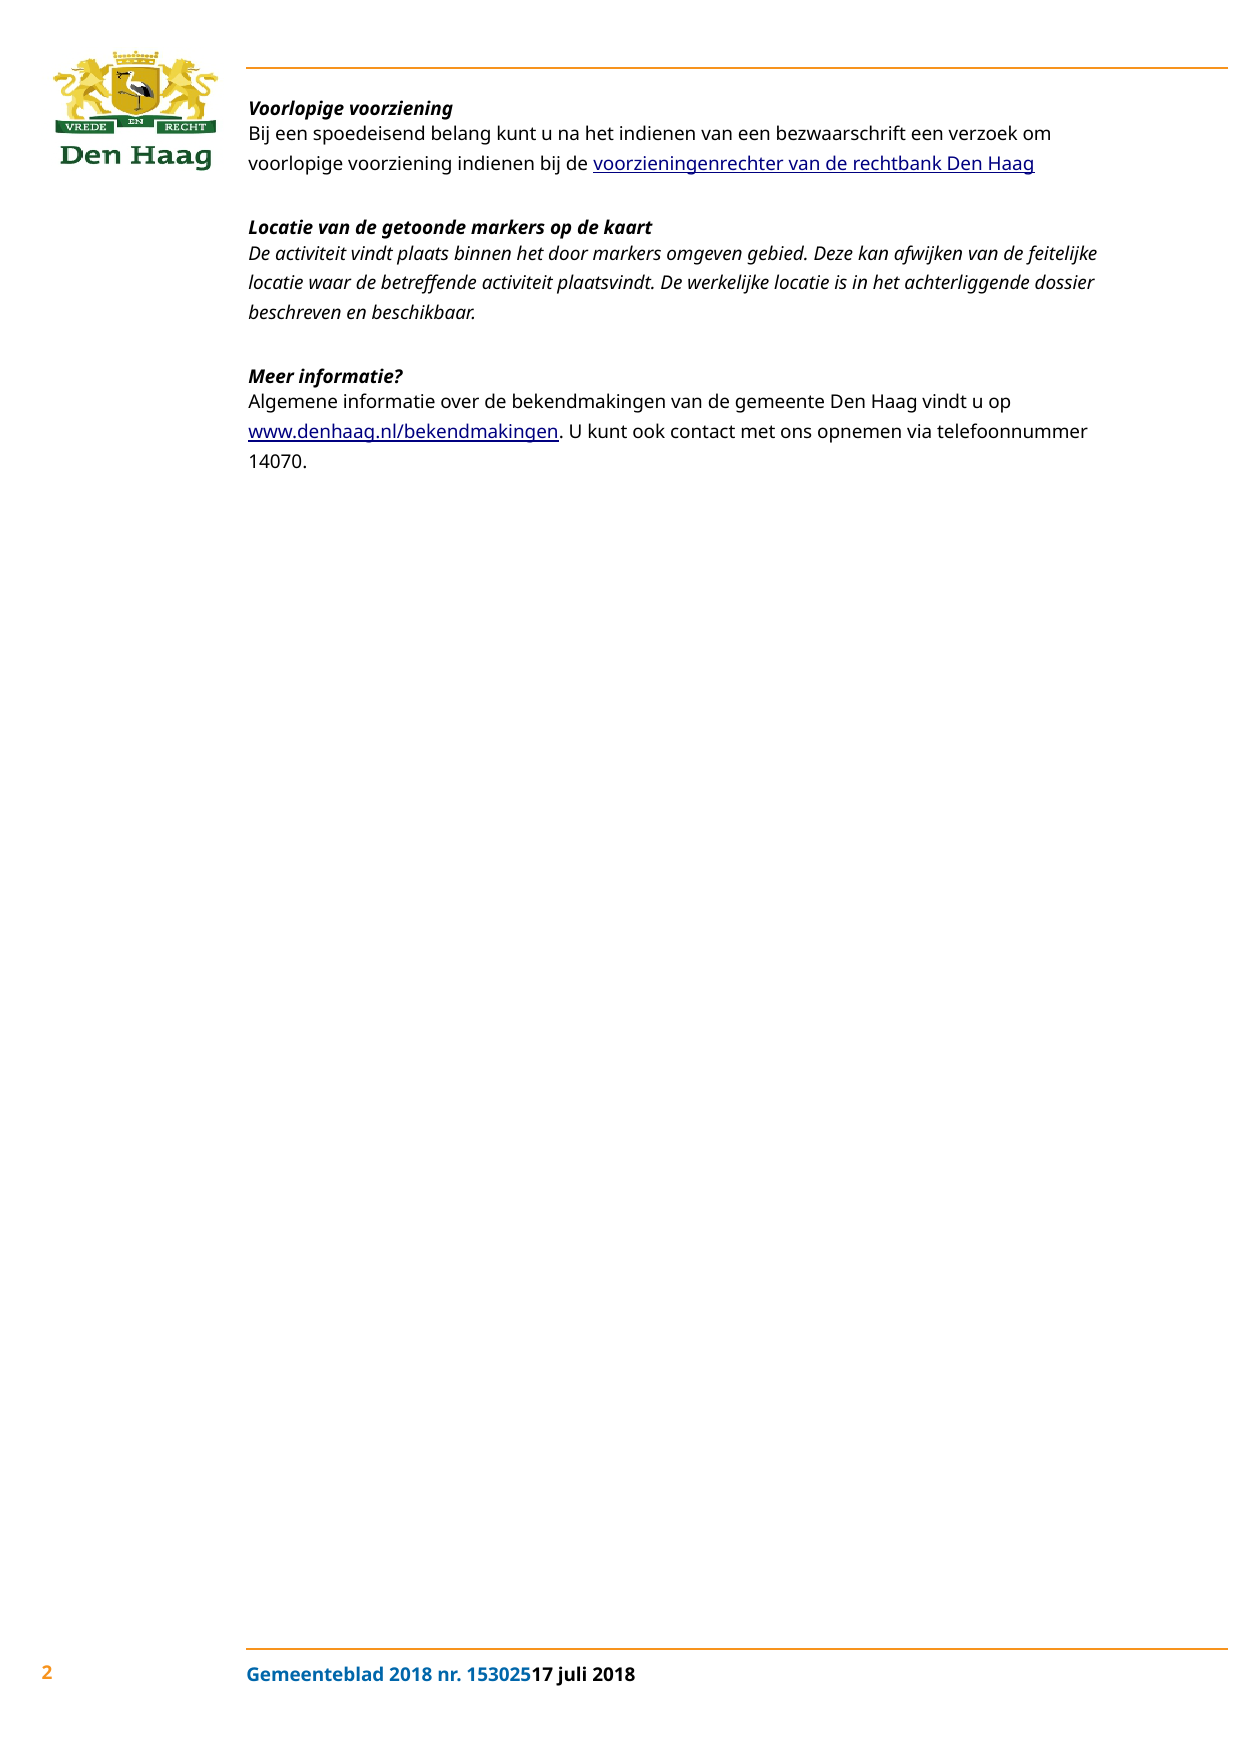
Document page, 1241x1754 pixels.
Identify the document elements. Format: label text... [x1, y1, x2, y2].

text Locatie van de getoonde markers op de kaart [248, 214, 1152, 240]
text Voorlopige voorziening [248, 95, 1152, 121]
text De activiteit vindt plaats binnen het door markers omgeven gebied. Deze kan afwijken van de feitelijke locatie waar de betreffende activiteit plaatsvindt. De werkelijke locatie is in het achterliggende dossier beschreven en beschikbaar. [248, 240, 1152, 325]
text Algemene informatie over de bekendmakingen van de gemeente Den Haag vindt u op www.denhaag.nl/bekendmakingen. U kunt ook contact met ons opnemen via telefoonnummer 14070. [248, 389, 1152, 473]
picture [41, 47, 231, 172]
text Bij een spoedeisend belang kunt u na het indienen van een bezwaarschrift een verzoek om voorlopige voorziening indienen bij de voorzieningenrechter van de rechtbank Den Haag [248, 121, 1152, 176]
text Meer informatie? [248, 363, 1152, 389]
